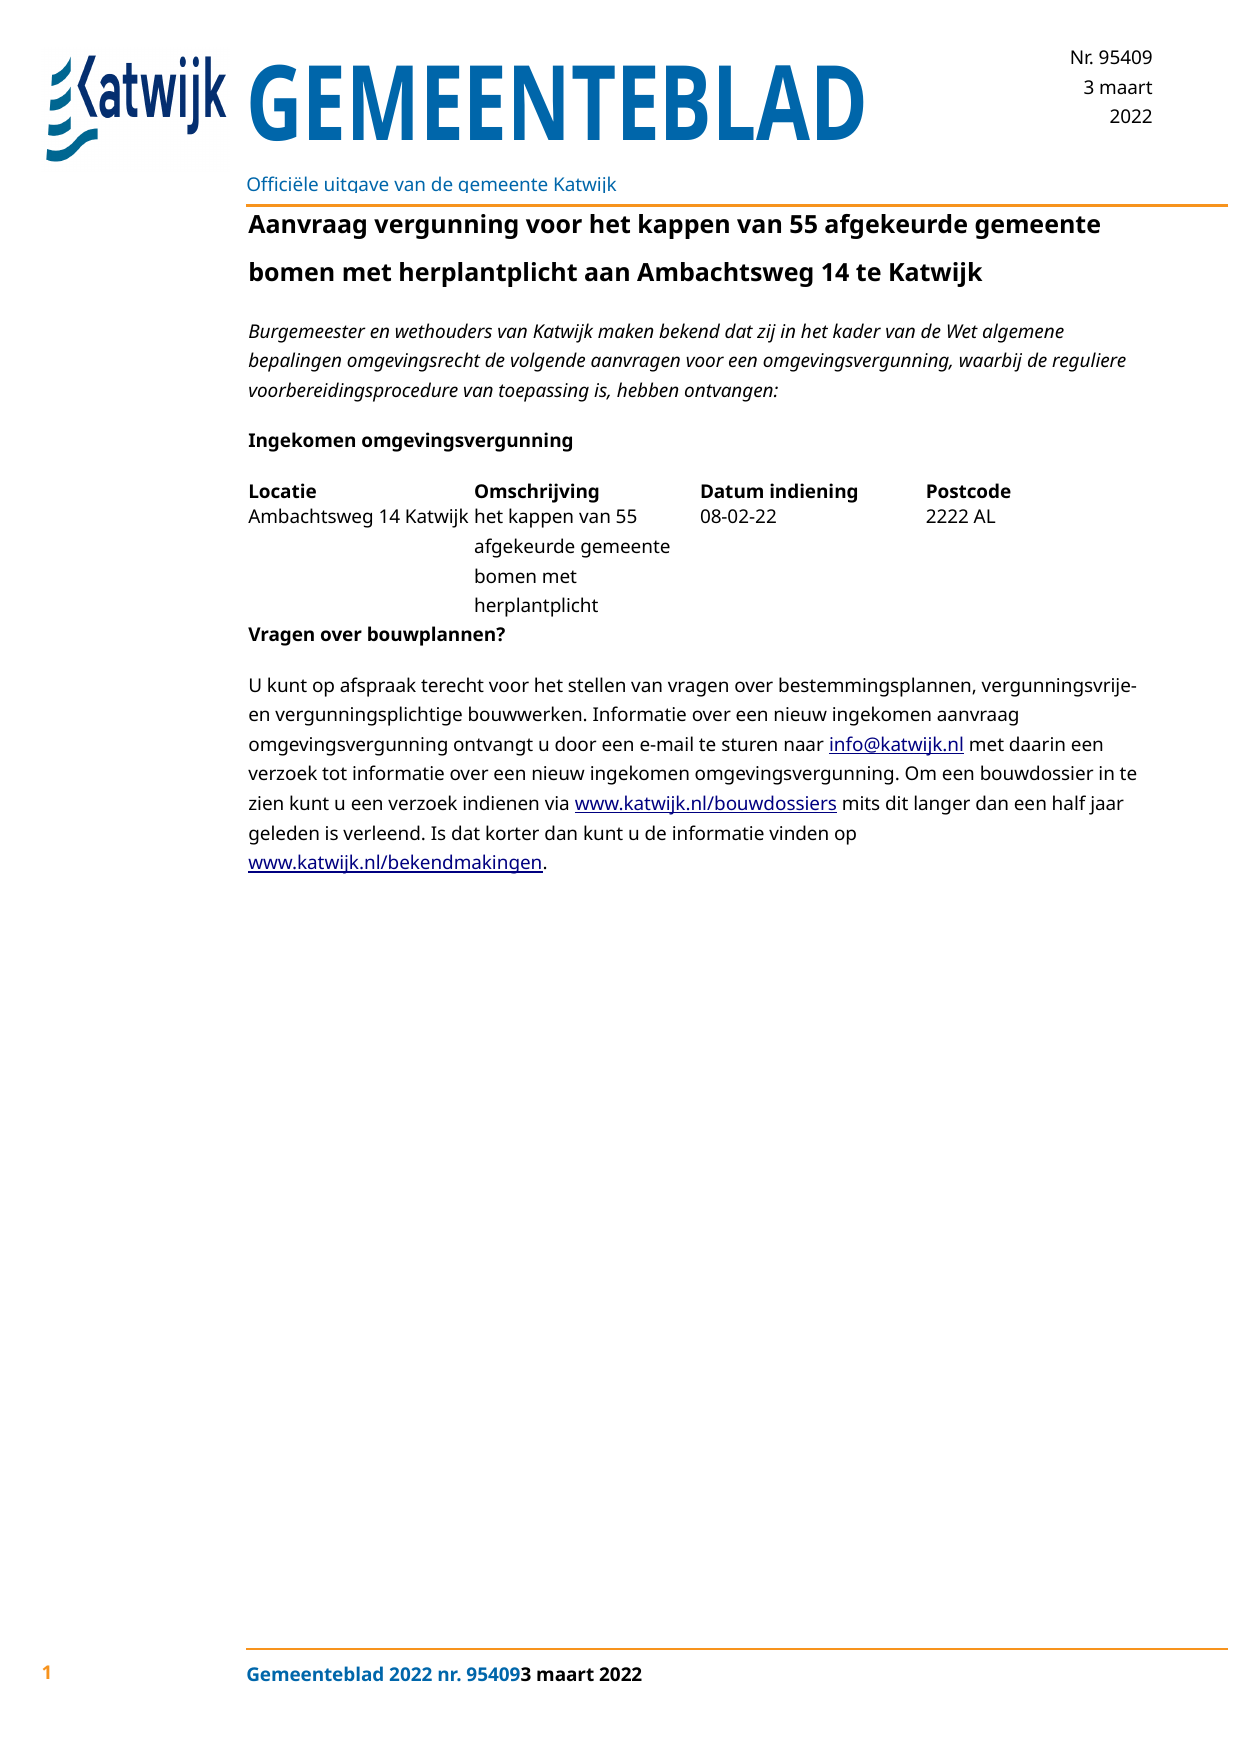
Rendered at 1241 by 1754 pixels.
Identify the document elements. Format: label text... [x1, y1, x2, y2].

text Aanvraag vergunning voor het kappen van 55 afgekeurde gemeente bomen met herplantplicht aan Ambachtsweg 14 te Katwijk [248, 207, 1152, 288]
text U kunt op afspraak terecht voor het stellen van vragen over bestemmingsplannen, vergunningsvrije- en vergunningsplichtige bouwwerken. Informatie over een nieuw ingekomen aanvraag omgevingsvergunning ontvangt u door een e-mail te sturen naar info@katwijk.nl met daarin een verzoek tot informatie over een nieuw ingekomen omgevingsvergunning. Om een bouwdossier in te zien kunt u een verzoek indienen via www.katwijk.nl/bouwdossiers mits dit langer dan een half jaar geleden is verleend. Is dat korter dan kunt u de informatie vinden op www.katwijk.nl/bekendmakingen. [248, 672, 1152, 875]
table_header Postcode [926, 478, 1152, 504]
picture [41, 47, 231, 172]
text Ingekomen omgevingsvergunning [248, 427, 1152, 453]
text Burgemeester en wethouders van Katwijk maken bekend dat zij in het kader van de Wet algemene bepalingen omgevingsrecht de volgende aanvragen voor een omgevingsvergunning, waarbij de reguliere voorbereidingsprocedure van toepassing is, hebben ontvangen: [248, 318, 1152, 403]
table_cell 08-02-22 [700, 504, 926, 618]
table_header Locatie [248, 478, 474, 504]
table_header Datum indiening [700, 478, 926, 504]
table_header Omschrijving [474, 478, 700, 504]
table_cell het kappen van 55 afgekeurde gemeente bomen met herplantplicht [474, 504, 700, 618]
text Vragen over bouwplannen? [248, 621, 1152, 647]
table_cell Ambachtsweg 14 Katwijk [248, 504, 474, 618]
table_cell 2222 AL [926, 504, 1152, 618]
